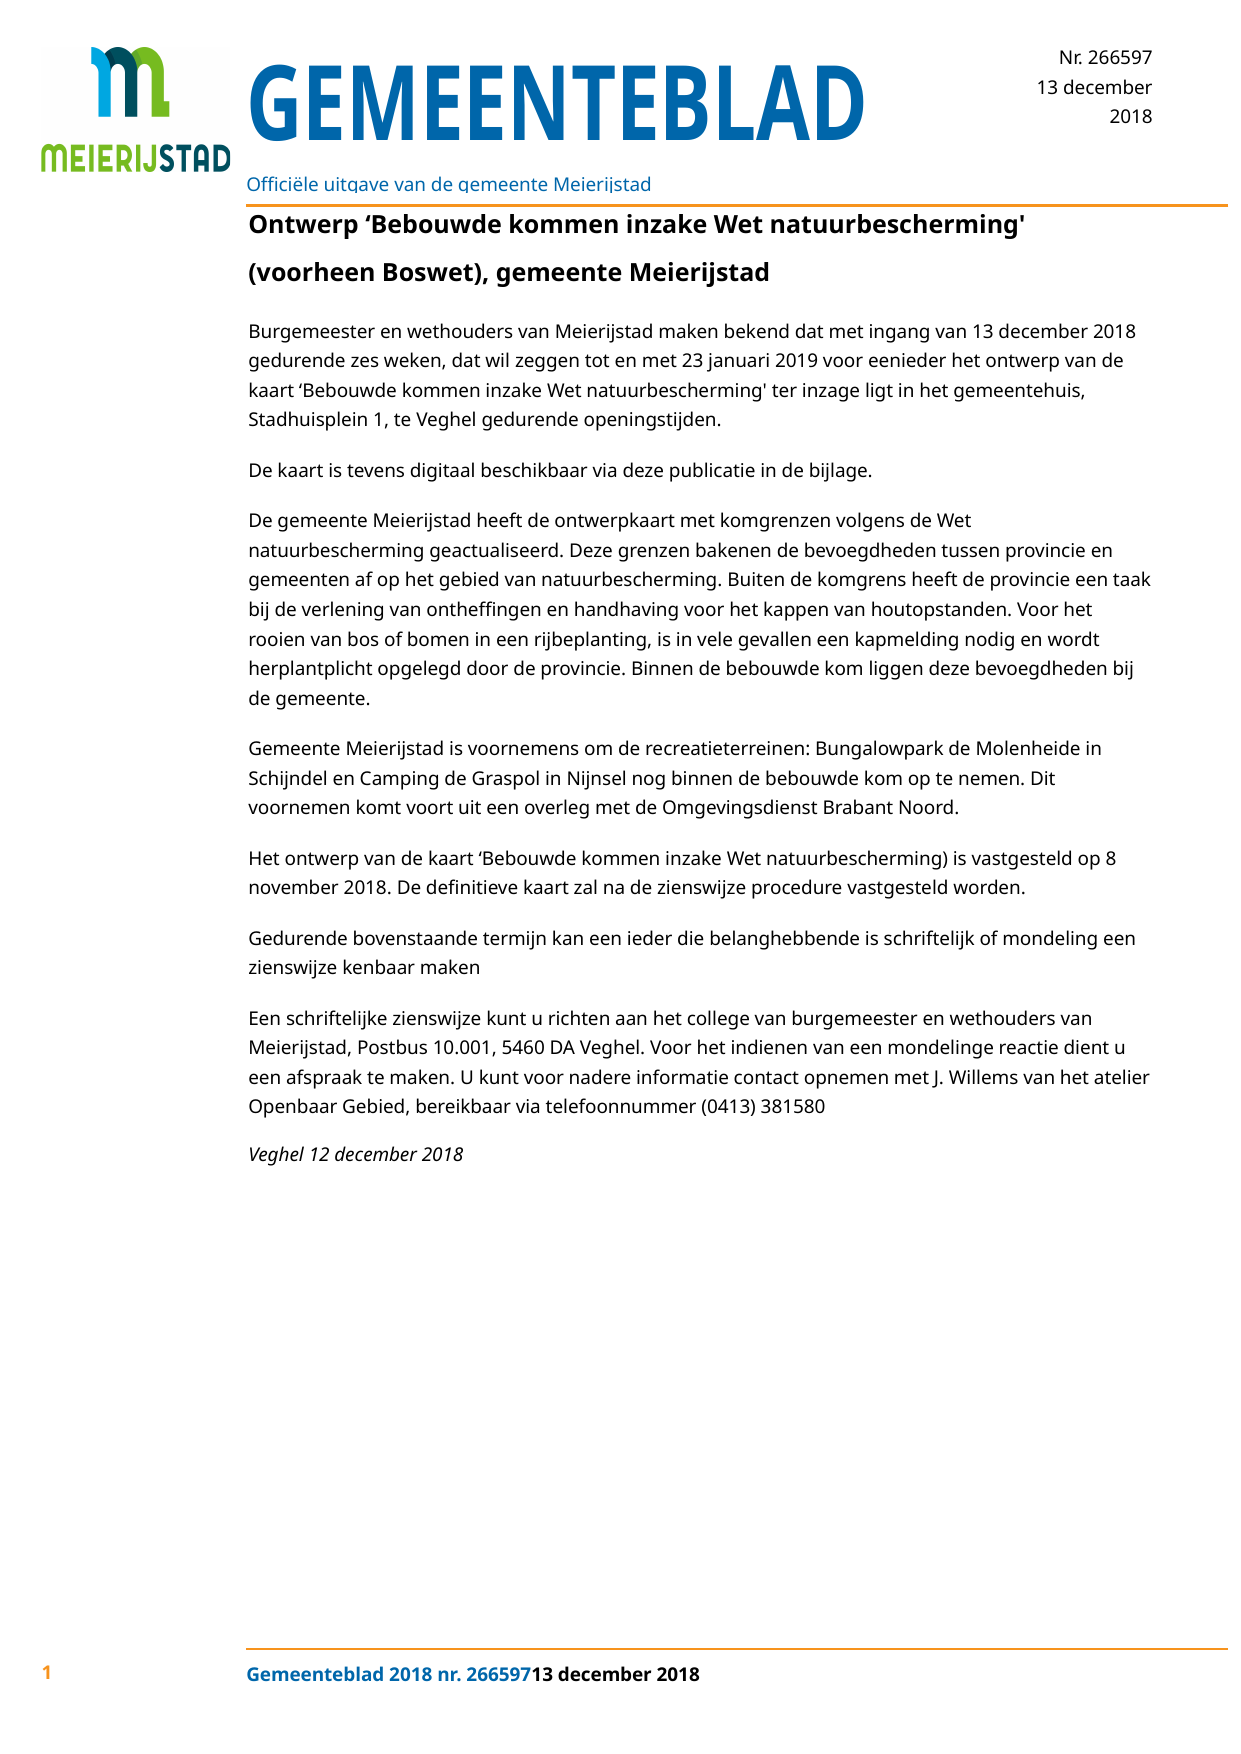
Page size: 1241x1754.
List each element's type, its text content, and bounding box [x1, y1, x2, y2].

text De kaart is tevens digitaal beschikbaar via deze publicatie in de bijlage. [248, 457, 1152, 483]
text Gedurende bovenstaande termijn kan een ieder die belanghebbende is schriftelijk of mondeling een zienswijze kenbaar maken [248, 925, 1152, 980]
picture [41, 47, 231, 172]
text Burgemeester en wethouders van Meierijstad maken bekend dat met ingang van 13 december 2018 gedurende zes weken, dat wil zeggen tot en met 23 januari 2019 voor eenieder het ontwerp van de kaart ‘Bebouwde kommen inzake Wet natuurbescherming' ter inzage ligt in het gemeentehuis, Stadhuisplein 1, te Veghel gedurende openingstijden. [248, 318, 1152, 432]
text Het ontwerp van de kaart ‘Bebouwde kommen inzake Wet natuurbescherming) is vastgesteld op 8 november 2018. De definitieve kaart zal na de zienswijze procedure vastgesteld worden. [248, 845, 1152, 900]
text Ontwerp ‘Bebouwde kommen inzake Wet natuurbescherming' (voorheen Boswet), gemeente Meierijstad [248, 207, 1152, 288]
text Een schriftelijke zienswijze kunt u richten aan het college van burgemeester en wethouders van Meierijstad, Postbus 10.001, 5460 DA Veghel. Voor het indienen van een mondelinge reactie dient u een afspraak te maken. U kunt voor nadere informatie contact opnemen met J. Willems van het atelier Openbaar Gebied, bereikbaar via telefoonnummer (0413) 381580 [248, 1005, 1152, 1119]
text Veghel 12 december 2018 [248, 1142, 1152, 1167]
text Gemeente Meierijstad is voornemens om de recreatieterreinen: Bungalowpark de Molenheide in Schijndel en Camping de Graspol in Nijnsel nog binnen de bebouwde kom op te nemen. Dit voornemen komt voort uit een overleg met de Omgevingsdienst Brabant Noord. [248, 735, 1152, 820]
text De gemeente Meierijstad heeft de ontwerpkaart met komgrenzen volgens de Wet natuurbescherming geactualiseerd. Deze grenzen bakenen de bevoegdheden tussen provincie en gemeenten af op het gebied van natuurbescherming. Buiten de komgrens heeft de provincie een taak bij de verlening van ontheffingen en handhaving voor het kappen van houtopstanden. Voor het rooien van bos of bomen in een rijbeplanting, is in vele gevallen een kapmelding nodig en wordt herplantplicht opgelegd door de provincie. Binnen de bebouwde kom liggen deze bevoegdheden bij de gemeente. [248, 507, 1152, 711]
